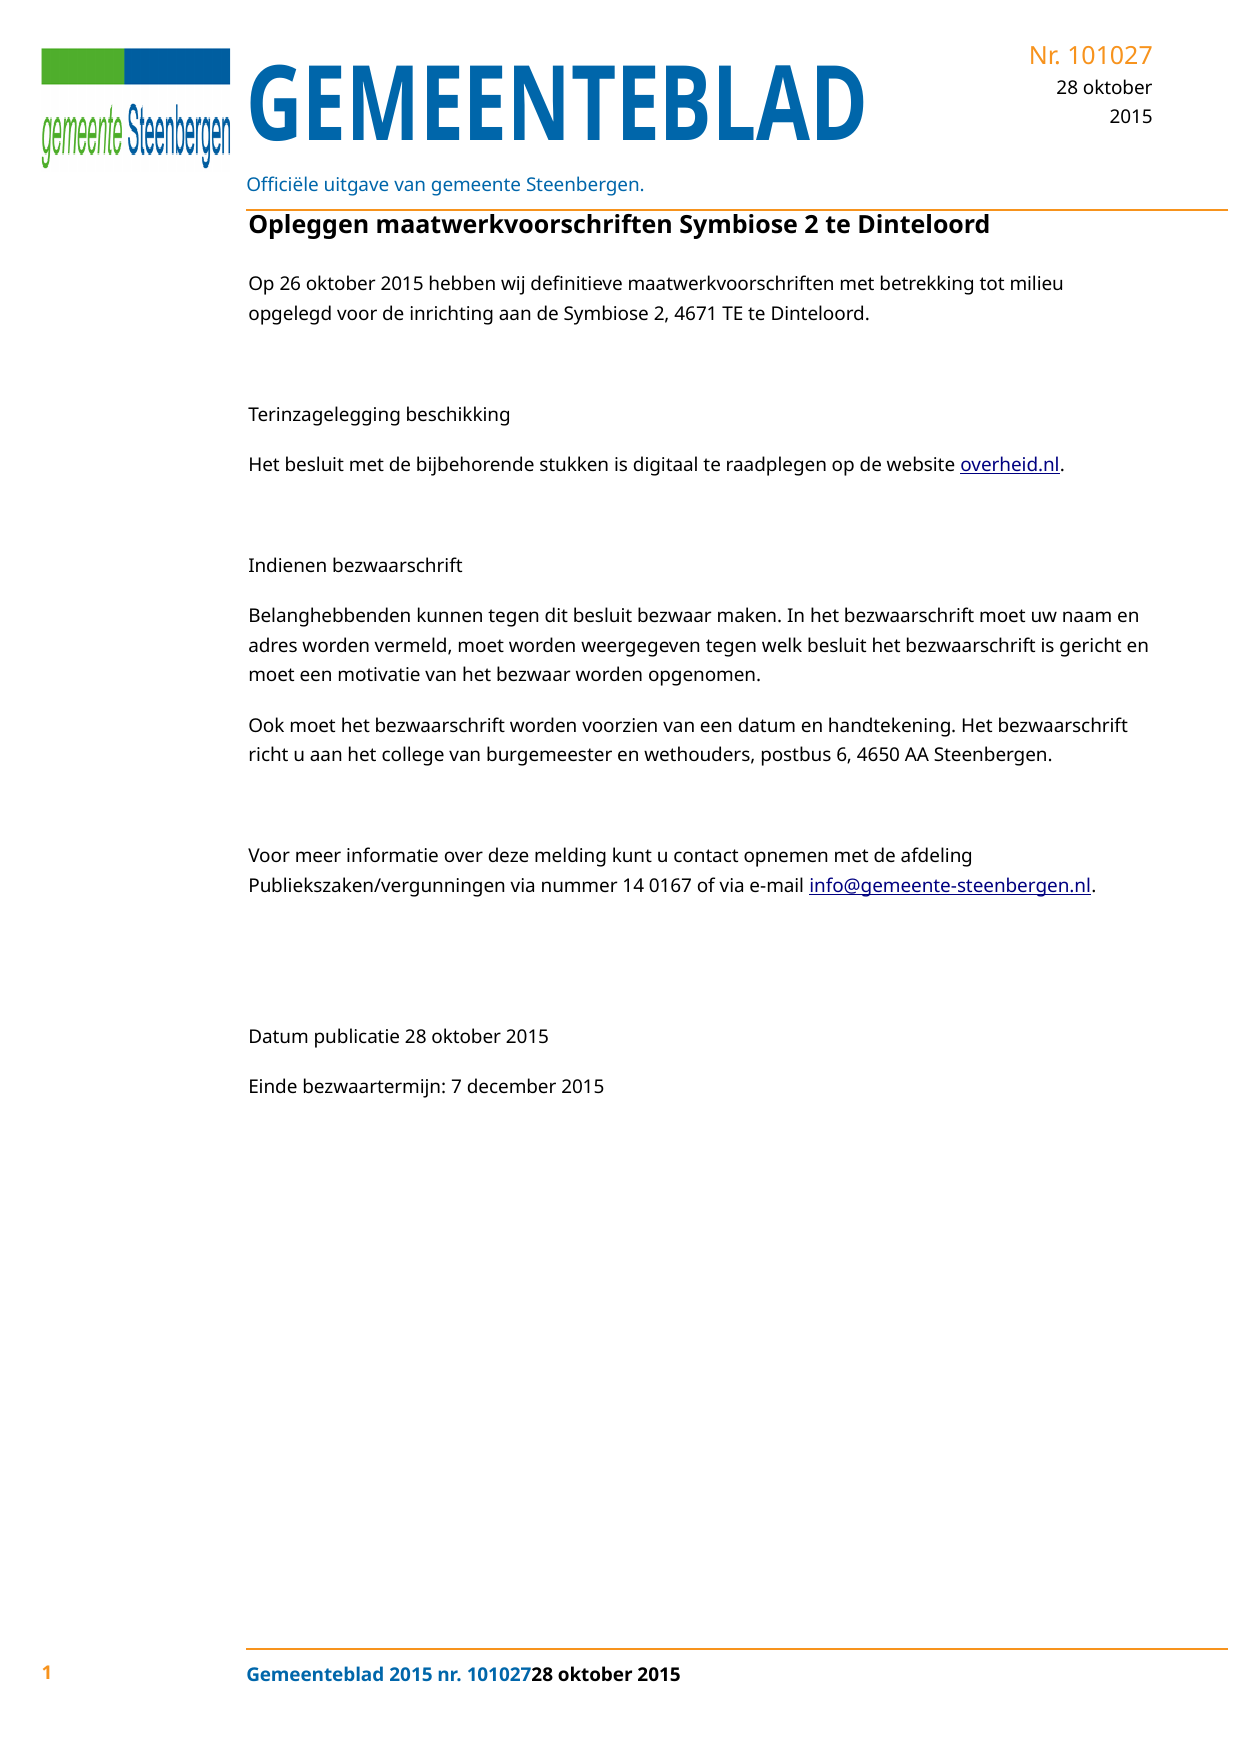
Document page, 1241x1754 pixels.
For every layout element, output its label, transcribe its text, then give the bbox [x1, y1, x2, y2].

text Voor meer informatie over deze melding kunt u contact opnemen met de afdeling Publiekszaken/vergunningen via nummer 14 0167 of via e-mail info@gemeente-steenbergen.nl. [248, 842, 1152, 898]
text Terinzagelegging beschikking [248, 401, 1152, 426]
text Datum publicatie 28 oktober 2015 [248, 1023, 1152, 1049]
text Belanghebbenden kunnen tegen dit besluit bezwaar maken. In het bezwaarschrift moet uw naam en adres worden vermeld, moet worden weergegeven tegen welk besluit het bezwaarschrift is gericht en moet een motivatie van het bezwaar worden opgenomen. [248, 602, 1152, 687]
text Het besluit met de bijbehorende stukken is digitaal te raadplegen op de website overheid.nl. [248, 451, 1152, 477]
picture [41, 47, 231, 172]
text Ook moet het bezwaarschrift worden voorzien van een datum en handtekening. Het bezwaarschrift richt u aan het college van burgemeester en wethouders, postbus 6, 4650 AA Steenbergen. [248, 712, 1152, 767]
text Einde bezwaartermijn: 7 december 2015 [248, 1074, 1152, 1099]
text Indienen bezwaarschrift [248, 552, 1152, 578]
text Opleggen maatwerkvoorschriften Symbiose 2 te Dinteloord [248, 211, 1152, 241]
text Op 26 oktober 2015 hebben wij definitieve maatwerkvoorschriften met betrekking tot milieu opgelegd voor de inrichting aan de Symbiose 2, 4671 TE te Dinteloord. [248, 270, 1152, 326]
